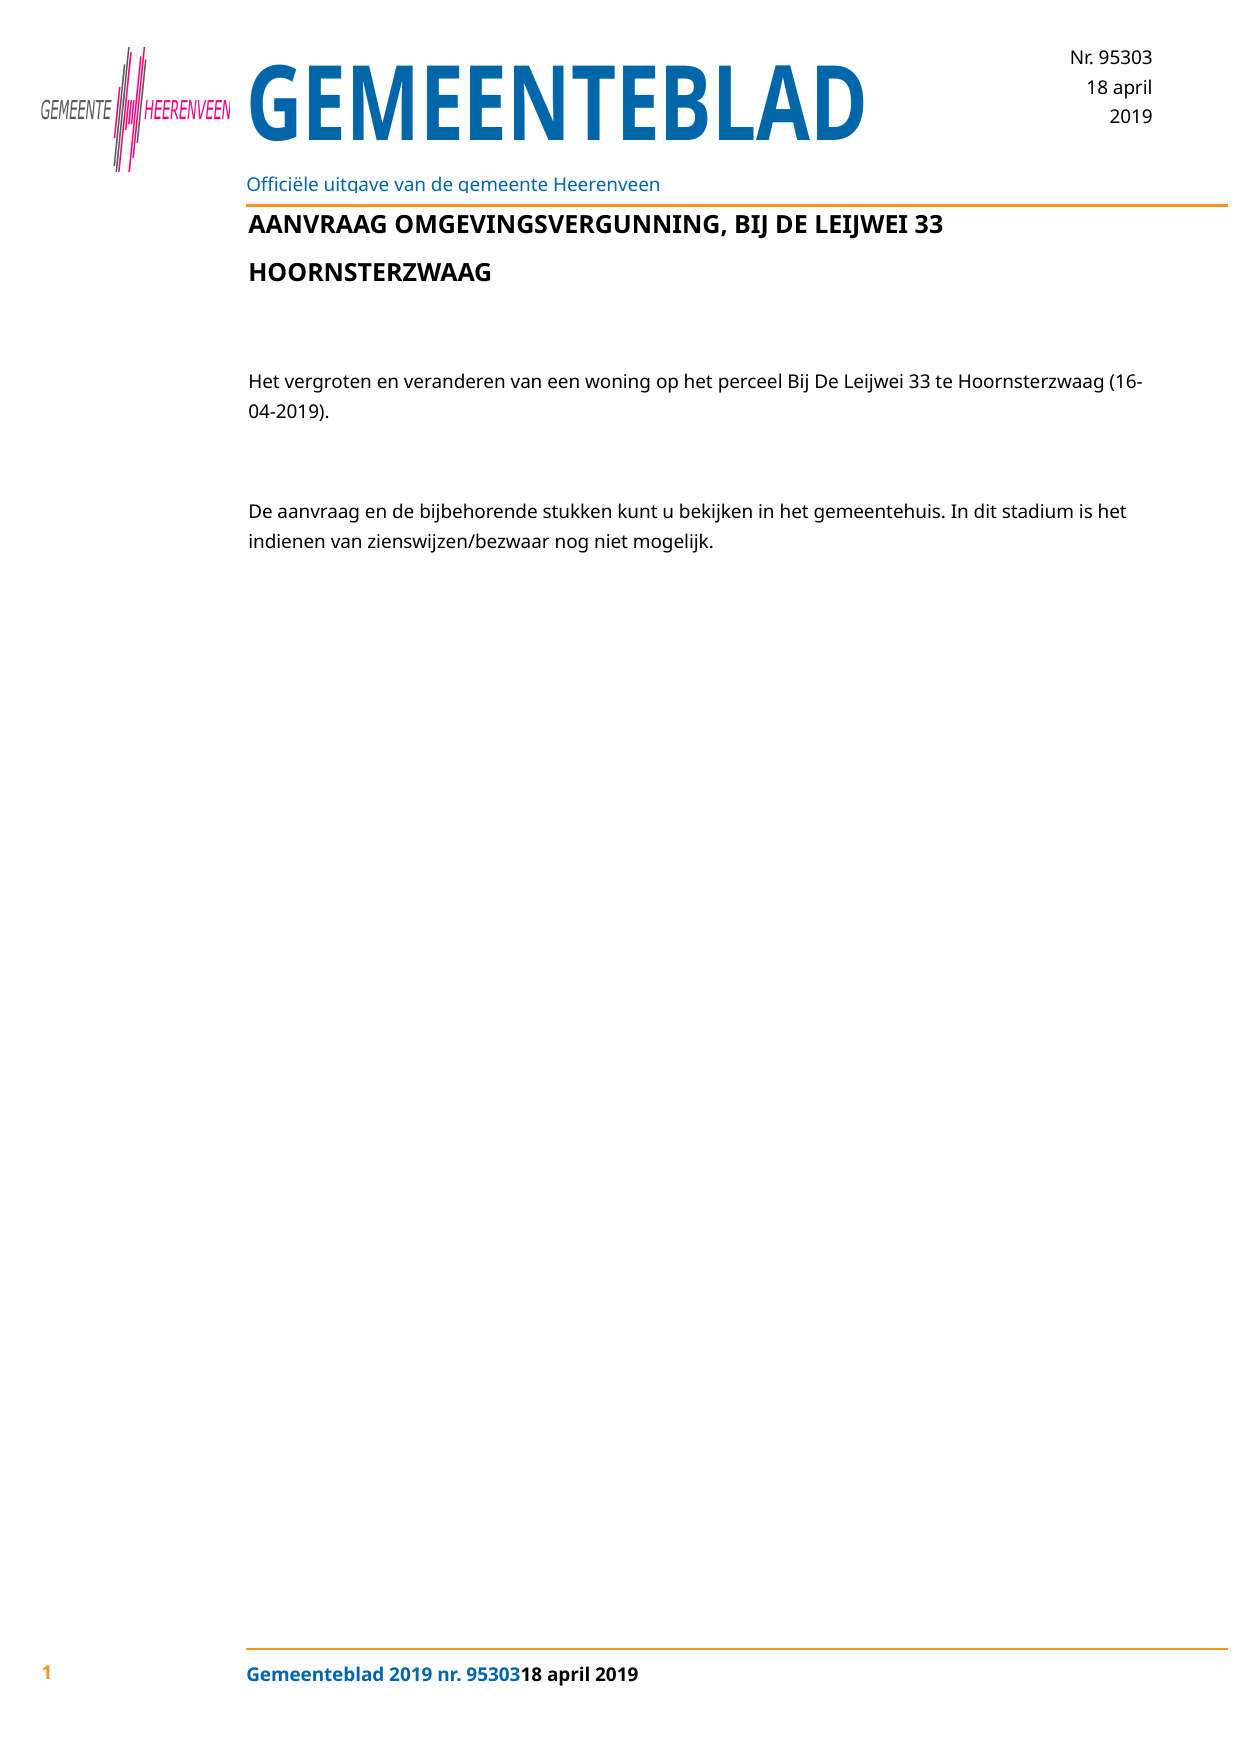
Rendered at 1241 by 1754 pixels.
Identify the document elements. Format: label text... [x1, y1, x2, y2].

text AANVRAAG OMGEVINGSVERGUNNING, BIJ DE LEIJWEI 33 HOORNSTERZWAAG [248, 207, 1152, 288]
text De aanvraag en de bijbehorende stukken kunt u bekijken in het gemeentehuis. In dit stadium is het indienen van zienswijzen/bezwaar nog niet mogelijk. [248, 499, 1152, 554]
text Het vergroten en veranderen van een woning op het perceel Bij De Leijwei 33 te Hoornsterzwaag (16-04-2019). [248, 368, 1152, 424]
picture [41, 47, 231, 172]
